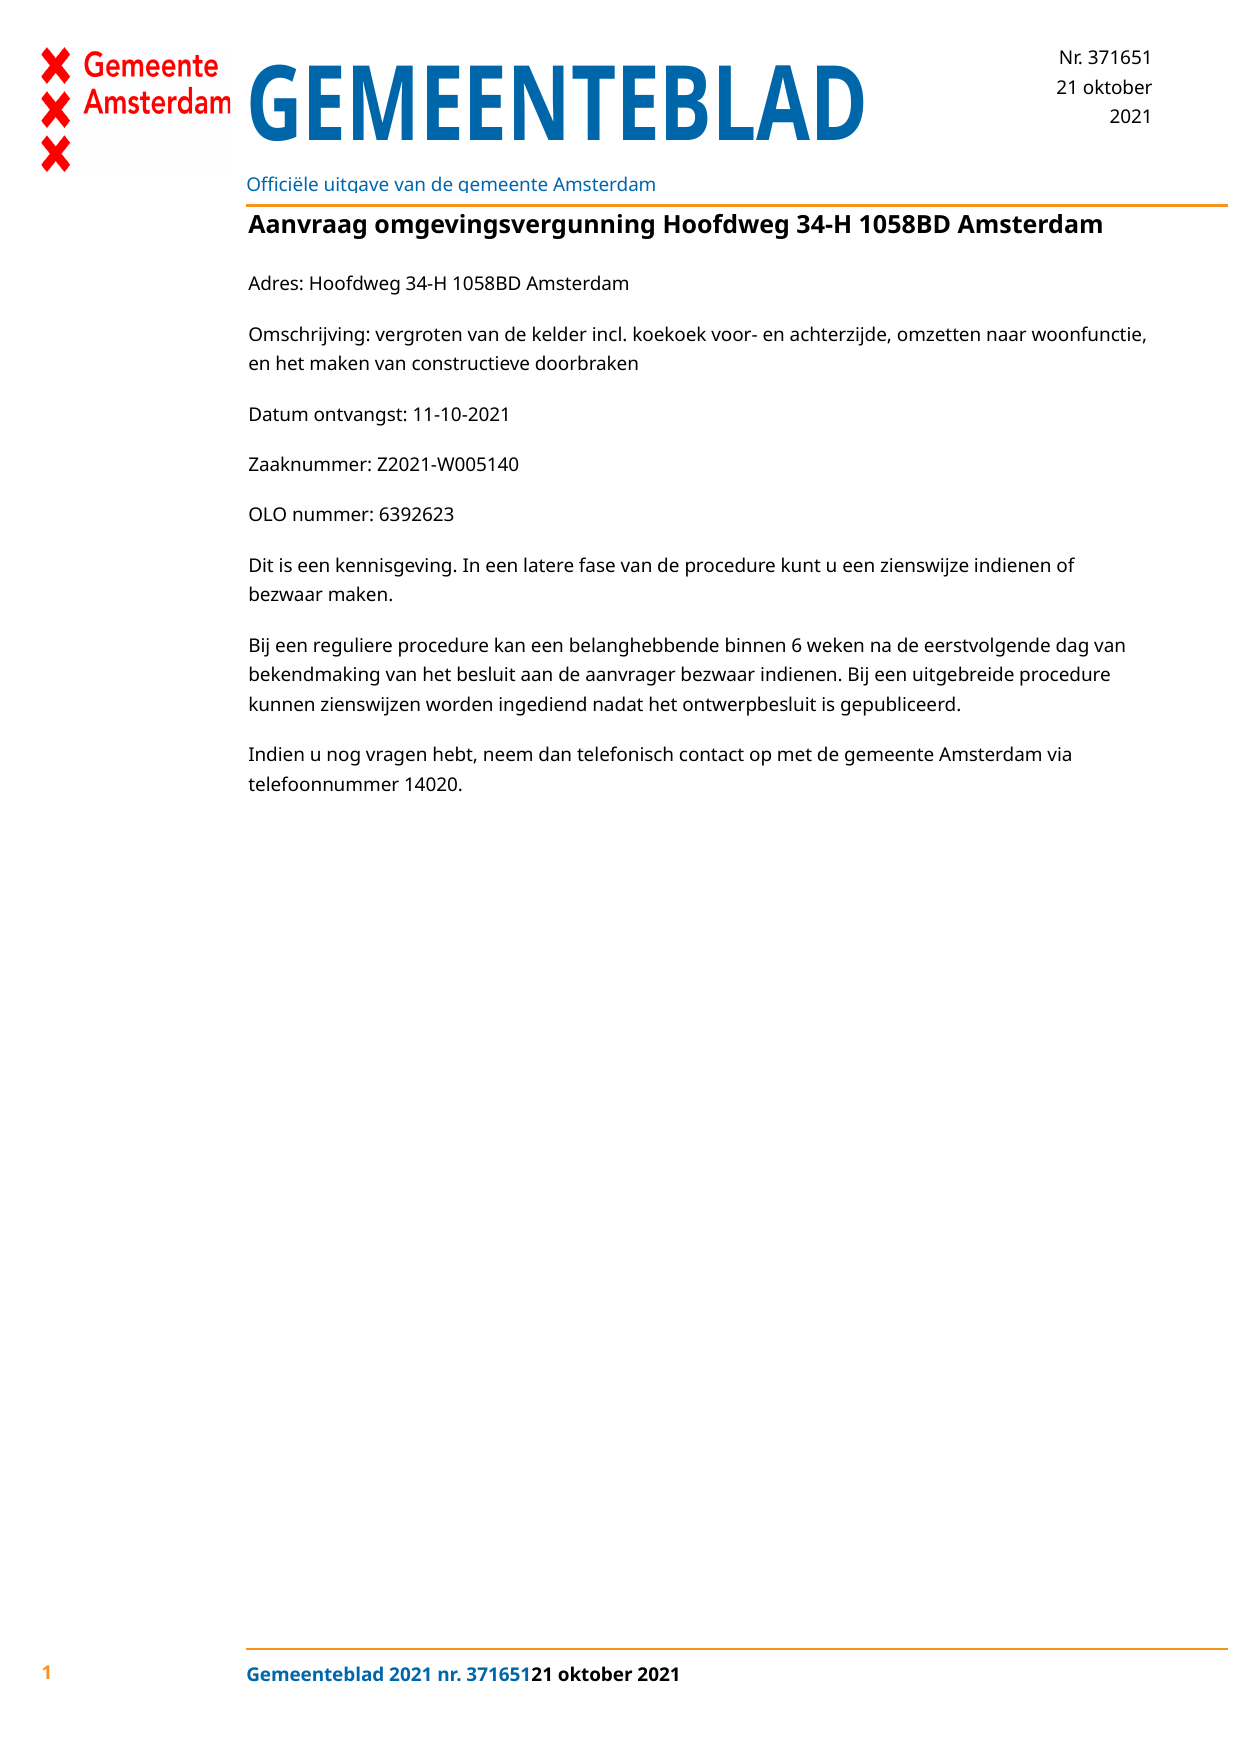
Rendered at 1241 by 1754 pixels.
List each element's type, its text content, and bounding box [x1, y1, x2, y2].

text Aanvraag omgevingsvergunning Hoofdweg 34-H 1058BD Amsterdam [248, 207, 1152, 241]
text Dit is een kennisgeving. In een latere fase van de procedure kunt u een zienswijze indienen of bezwaar maken. [248, 552, 1152, 607]
text Bij een reguliere procedure kan een belanghebbende binnen 6 weken na de eerstvolgende dag van bekendmaking van het besluit aan de aanvrager bezwaar indienen. Bij een uitgebreide procedure kunnen zienswijzen worden ingediend nadat het ontwerpbesluit is gepubliceerd. [248, 632, 1152, 717]
text Omschrijving: vergroten van de kelder incl. koekoek voor- en achterzijde, omzetten naar woonfunctie, en het maken van constructieve doorbraken [248, 321, 1152, 376]
text Adres: Hoofdweg 34-H 1058BD Amsterdam [248, 270, 1152, 296]
text Zaaknummer: Z2021-W005140 [248, 451, 1152, 477]
picture [41, 47, 231, 172]
text Datum ontvangst: 11-10-2021 [248, 401, 1152, 426]
text OLO nummer: 6392623 [248, 502, 1152, 527]
text Indien u nog vragen hebt, neem dan telefonisch contact op met de gemeente Amsterdam via telefoonnummer 14020. [248, 742, 1152, 797]
